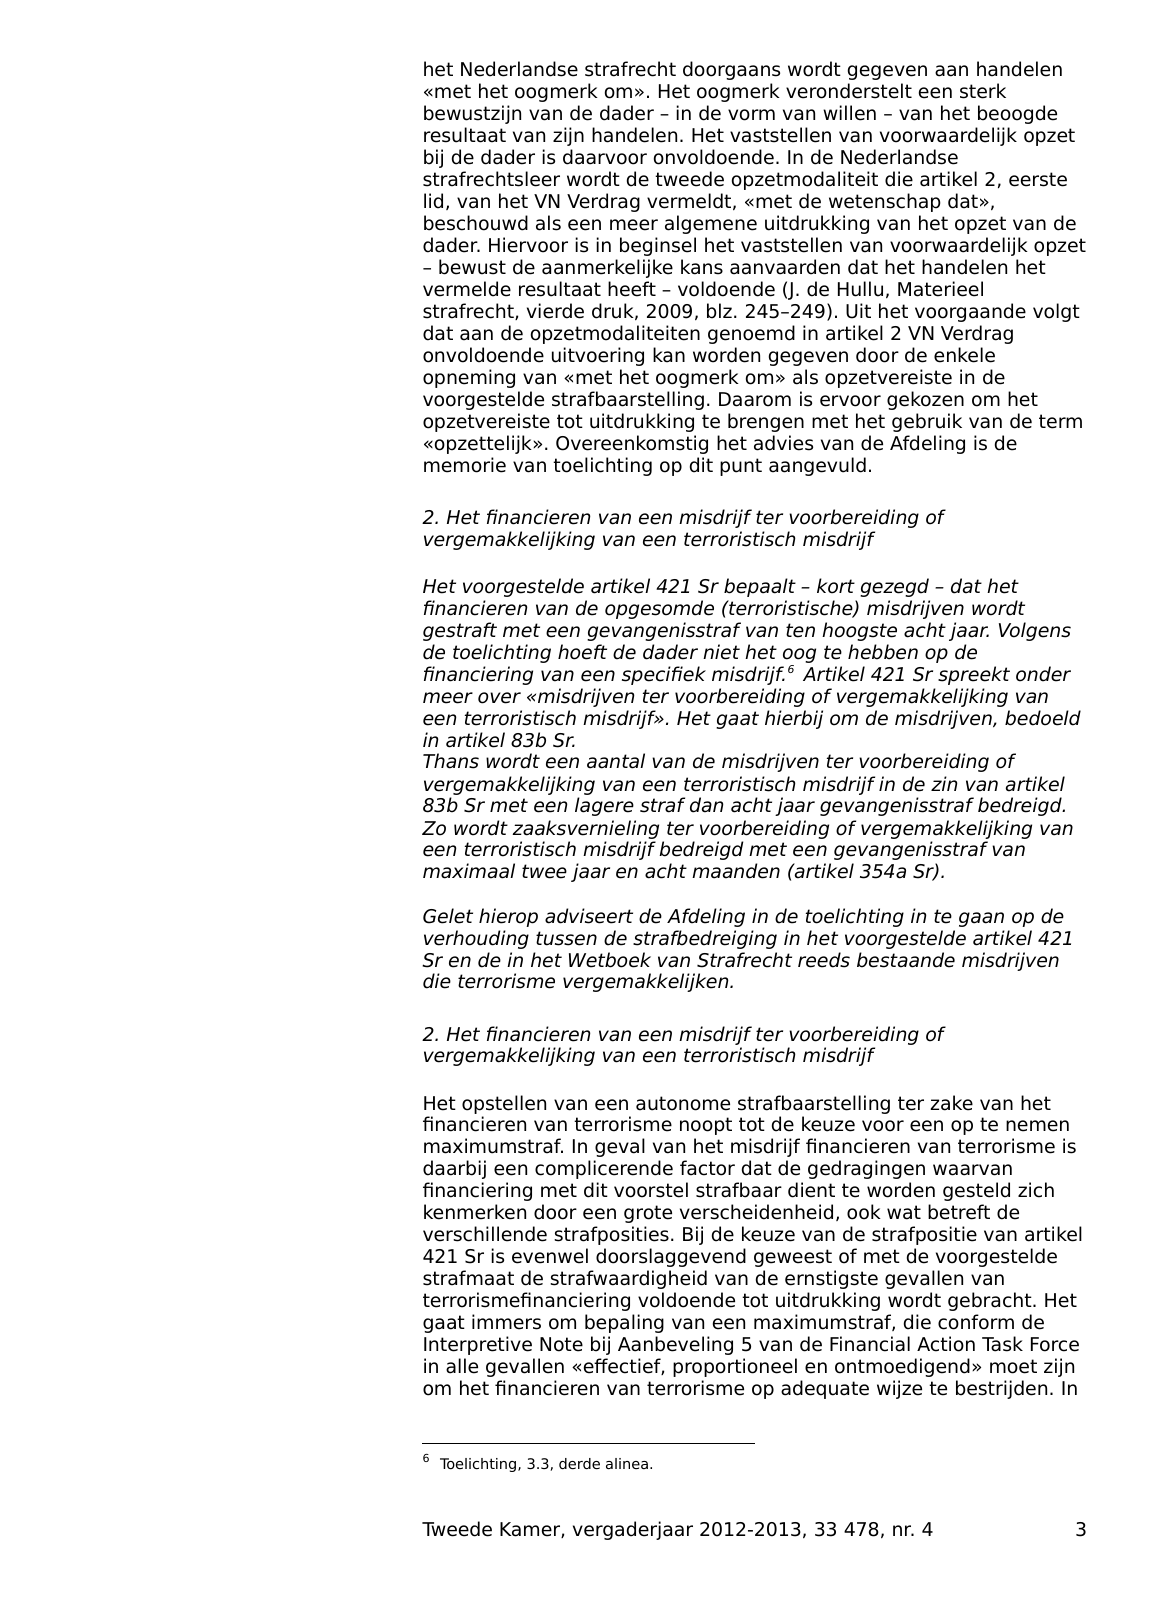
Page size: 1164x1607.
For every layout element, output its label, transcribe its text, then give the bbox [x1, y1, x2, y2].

text Toelichting, 3.3, derde alinea. [422, 1452, 1087, 1474]
subtitle 2. Het financieren van een misdrijf ter voorbereiding of vergemakkelijking van een terroristisch misdrijf [422, 507, 1087, 551]
subtitle 2. Het financieren van een misdrijf ter voorbereiding of vergemakkelijking van een terroristisch misdrijf [422, 1023, 1087, 1067]
text Het voorgestelde artikel 421 Sr bepaalt – kort gezegd – dat het financieren van de opgesomde (terroristische) misdrijven wordt gestraft met een gevangenisstraf van ten hoogste acht jaar. Volgens de toelichting hoeft de dader niet het oog te hebben op de financiering van een specifiek misdrijf. Artikel 421 Sr spreekt onder meer over «misdrijven ter voorbereiding of vergemakkelijking van een terroristisch misdrijf». Het gaat hierbij om de misdrijven, bedoeld in artikel 83b Sr. [422, 576, 1087, 751]
text Het opstellen van een autonome strafbaarstelling ter zake van het financieren van terrorisme noopt tot de keuze voor een op te nemen maximumstraf. In geval van het misdrijf financieren van terrorisme is daarbij een complicerende factor dat de gedragingen waarvan financiering met dit voorstel strafbaar dient te worden gesteld zich kenmerken door een grote verscheidenheid, ook wat betreft de verschillende strafposities. Bij de keuze van de strafpositie van artikel 421 Sr is evenwel doorslaggevend geweest of met de voorgestelde strafmaat de strafwaardigheid van de ernstigste gevallen van terrorismefinanciering voldoende tot uitdrukking wordt gebracht. Het gaat immers om bepaling van een maximumstraf, die conform de Interpretive Note bij Aanbeveling 5 van de Financial Action Task Force in alle gevallen «effectief, proportioneel en ontmoedigend» moet zijn om het financieren van terrorisme op adequate wijze te bestrijden. In [422, 1092, 1087, 1400]
text het Nederlandse strafrecht doorgaans wordt gegeven aan handelen «met het oogmerk om». Het oogmerk veronderstelt een sterk bewustzijn van de dader – in de vorm van willen – van het beoogde resultaat van zijn handelen. Het vaststellen van voorwaardelijk opzet bij de dader is daarvoor onvoldoende. In de Nederlandse strafrechtsleer wordt de tweede opzetmodaliteit die artikel 2, eerste lid, van het VN Verdrag vermeldt, «met de wetenschap dat», beschouwd als een meer algemene uitdrukking van het opzet van de dader. Hiervoor is in beginsel het vaststellen van voorwaardelijk opzet – bewust de aanmerkelijke kans aanvaarden dat het handelen het vermelde resultaat heeft – voldoende (J. de Hullu, Materieel strafrecht, vierde druk, 2009, blz. 245–249). Uit het voorgaande volgt dat aan de opzetmodaliteiten genoemd in artikel 2 VN Verdrag onvoldoende uitvoering kan worden gegeven door de enkele opneming van «met het oogmerk om» als opzetvereiste in de voorgestelde strafbaarstelling. Daarom is ervoor gekozen om het opzetvereiste tot uitdrukking te brengen met het gebruik van de term «opzettelijk». Overeenkomstig het advies van de Afdeling is de memorie van toelichting op dit punt aangevuld. [422, 59, 1087, 477]
text Gelet hierop adviseert de Afdeling in de toelichting in te gaan op de verhouding tussen de strafbedreiging in het voorgestelde artikel 421 Sr en de in het Wetboek van Strafrecht reeds bestaande misdrijven die terrorisme vergemakkelijken. [422, 906, 1087, 993]
text Thans wordt een aantal van de misdrijven ter voorbereiding of vergemakkelijking van een terroristisch misdrijf in de zin van artikel 83b Sr met een lagere straf dan acht jaar gevangenisstraf bedreigd. Zo wordt zaaksvernieling ter voorbereiding of vergemakkelijking van een terroristisch misdrijf bedreigd met een gevangenisstraf van maximaal twee jaar en acht maanden (artikel 354a Sr). [422, 751, 1087, 883]
